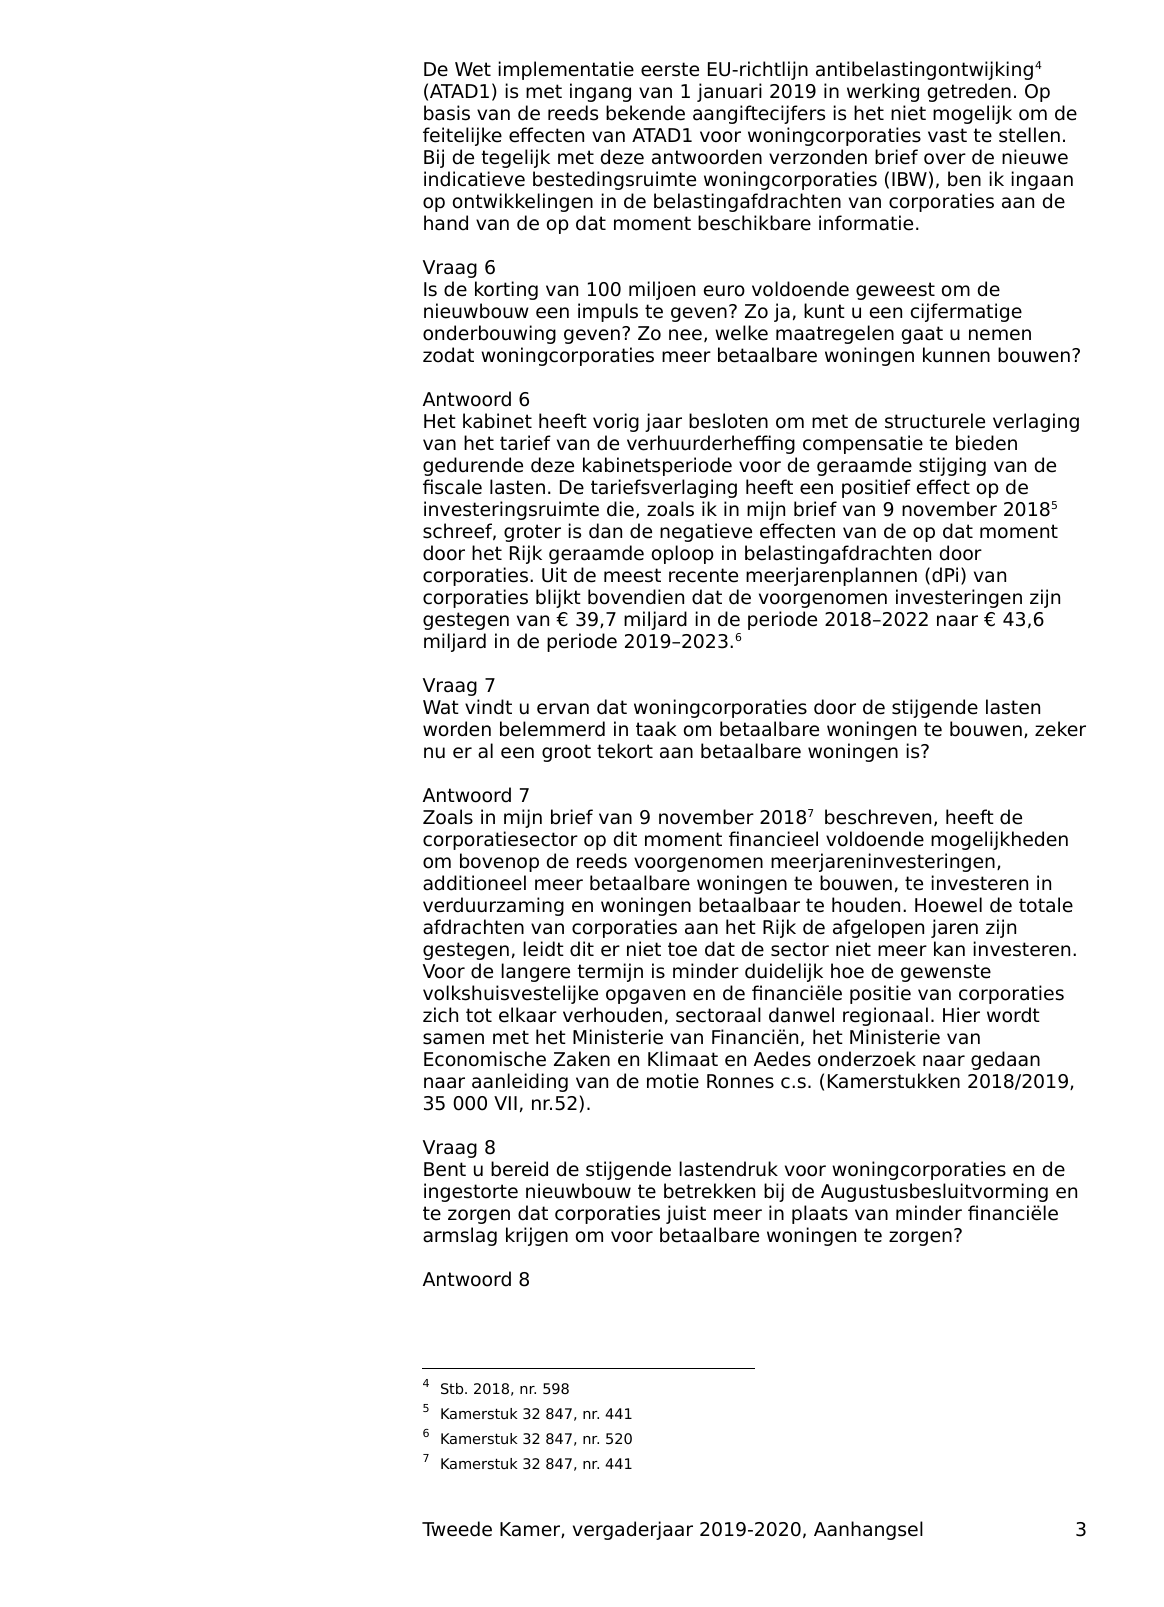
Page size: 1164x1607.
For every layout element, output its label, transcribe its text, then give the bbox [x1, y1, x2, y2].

text Kamerstuk 32 847, nr. 441 [422, 1402, 1087, 1424]
text Vraag 6 [422, 257, 1087, 279]
text Bent u bereid de stijgende lastendruk voor woningcorporaties en de ingestorte nieuwbouw te betrekken bij de Augustusbesluitvorming en te zorgen dat corporaties juist meer in plaats van minder financiële armslag krijgen om voor betaalbare woningen te zorgen? [422, 1159, 1087, 1247]
text Antwoord 8 [422, 1269, 1087, 1291]
text Vraag 8 [422, 1137, 1087, 1159]
text Vraag 7 [422, 675, 1087, 697]
text Antwoord 7 [422, 785, 1087, 807]
text Kamerstuk 32 847, nr. 520 [422, 1427, 1087, 1449]
text De Wet implementatie eerste EU-richtlijn antibelastingontwijking (ATAD1) is met ingang van 1 januari 2019 in werking getreden. Op basis van de reeds bekende aangiftecijfers is het niet mogelijk om de feitelijke effecten van ATAD1 voor woningcorporaties vast te stellen. Bij de tegelijk met deze antwoorden verzonden brief over de nieuwe indicatieve bestedingsruimte woningcorporaties (IBW), ben ik ingaan op ontwikkelingen in de belastingafdrachten van corporaties aan de hand van de op dat moment beschikbare informatie. [422, 59, 1087, 235]
text Zoals in mijn brief van 9 november 2018 beschreven, heeft de corporatiesector op dit moment financieel voldoende mogelijkheden om bovenop de reeds voorgenomen meerjareninvesteringen, additioneel meer betaalbare woningen te bouwen, te investeren in verduurzaming en woningen betaalbaar te houden. Hoewel de totale afdrachten van corporaties aan het Rijk de afgelopen jaren zijn gestegen, leidt dit er niet toe dat de sector niet meer kan investeren. Voor de langere termijn is minder duidelijk hoe de gewenste volkshuisvestelijke opgaven en de financiële positie van corporaties zich tot elkaar verhouden, sectoraal danwel regionaal. Hier wordt samen met het Ministerie van Financiën, het Ministerie van Economische Zaken en Klimaat en Aedes onderzoek naar gedaan naar aanleiding van de motie Ronnes c.s. (Kamerstukken 2018/2019, 35 000 VII, nr.52). [422, 807, 1087, 1115]
text Antwoord 6 [422, 389, 1087, 411]
text Is de korting van 100 miljoen euro voldoende geweest om de nieuwbouw een impuls te geven? Zo ja, kunt u een cijfermatige onderbouwing geven? Zo nee, welke maatregelen gaat u nemen zodat woningcorporaties meer betaalbare woningen kunnen bouwen? [422, 279, 1087, 367]
text Kamerstuk 32 847, nr. 441 [422, 1452, 1087, 1474]
text Stb. 2018, nr. 598 [422, 1377, 1087, 1399]
text Wat vindt u ervan dat woningcorporaties door de stijgende lasten worden belemmerd in taak om betaalbare woningen te bouwen, zeker nu er al een groot tekort aan betaalbare woningen is? [422, 697, 1087, 763]
text Het kabinet heeft vorig jaar besloten om met de structurele verlaging van het tarief van de verhuurderheffing compensatie te bieden gedurende deze kabinetsperiode voor de geraamde stijging van de fiscale lasten. De tariefsverlaging heeft een positief effect op de investeringsruimte die, zoals ik in mijn brief van 9 november 2018 schreef, groter is dan de negatieve effecten van de op dat moment door het Rijk geraamde oploop in belastingafdrachten door corporaties. Uit de meest recente meerjarenplannen (dPi) van corporaties blijkt bovendien dat de voorgenomen investeringen zijn gestegen van € 39,7 miljard in de periode 2018–2022 naar € 43,6 miljard in de periode 2019–2023. [422, 411, 1087, 653]
